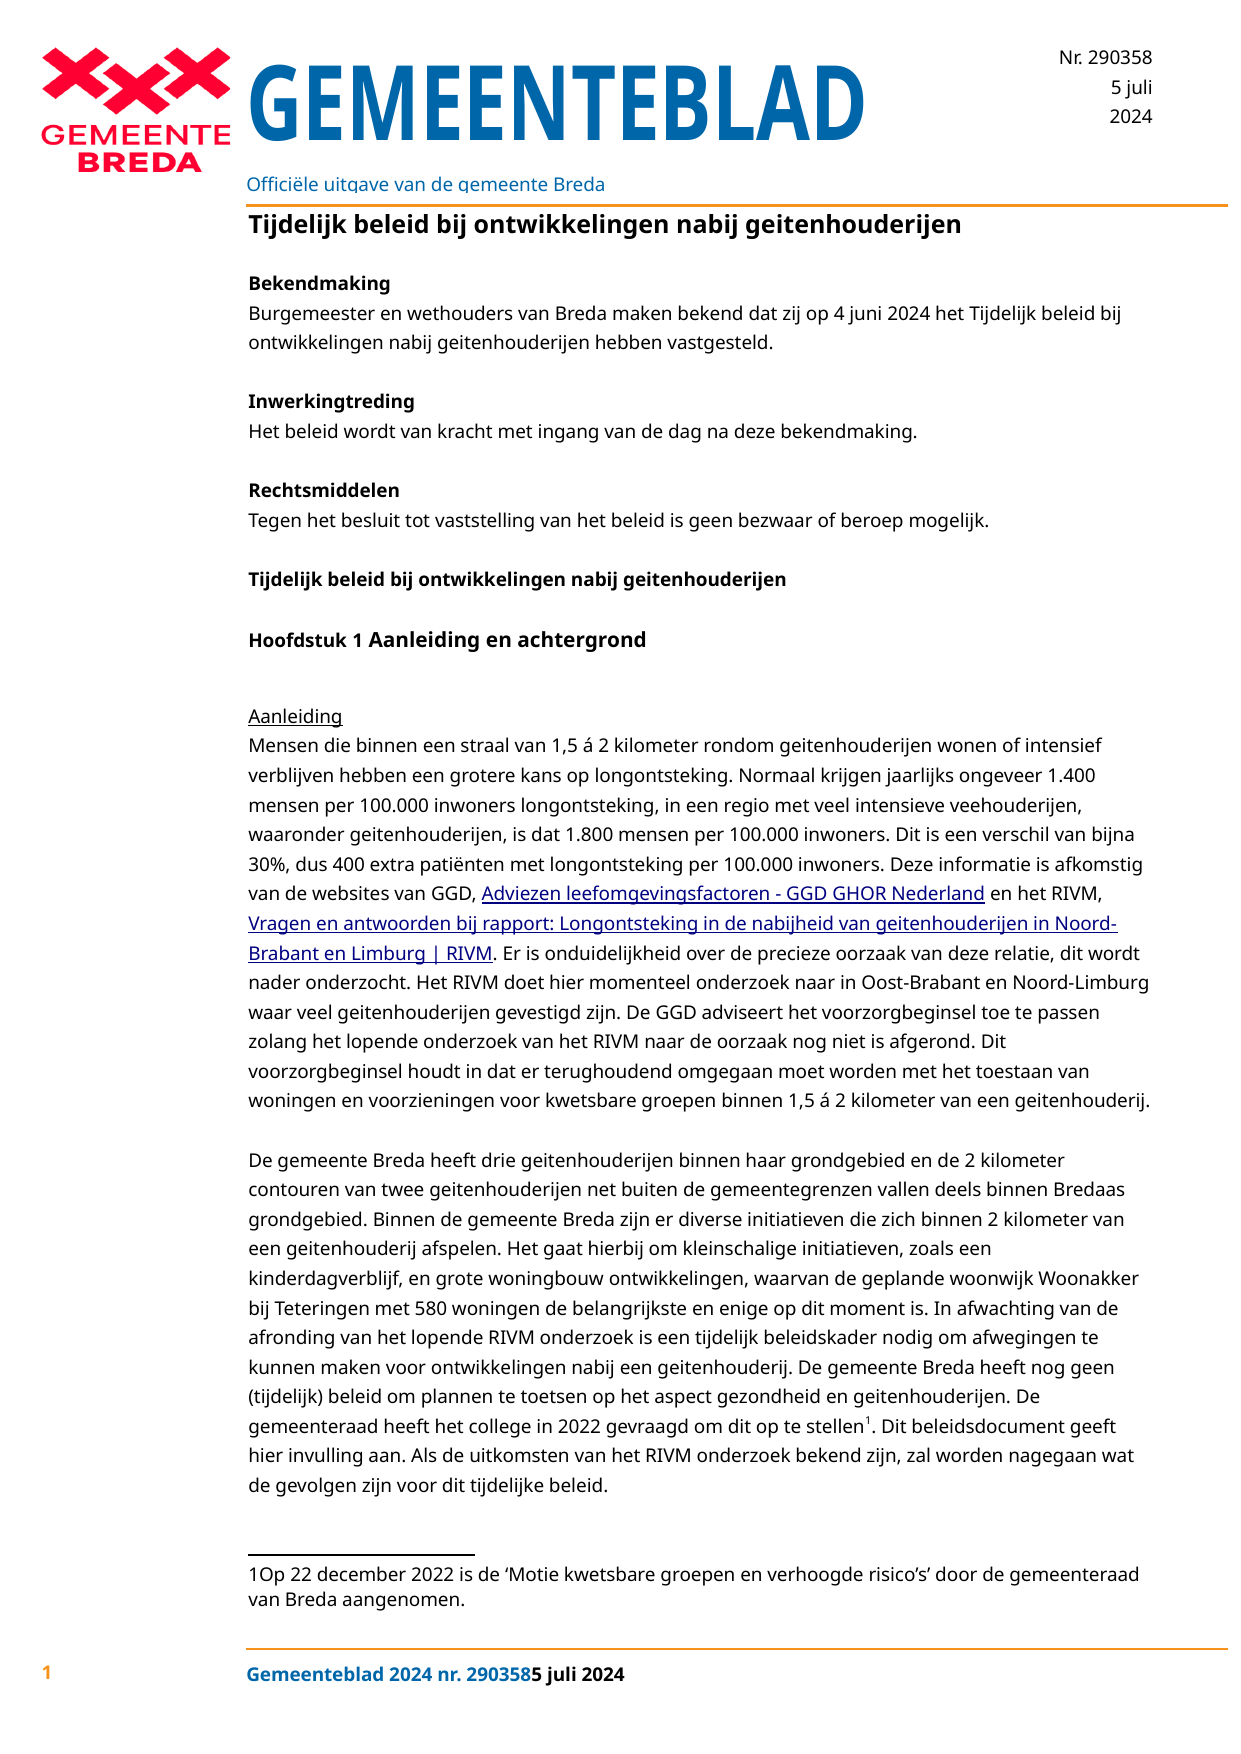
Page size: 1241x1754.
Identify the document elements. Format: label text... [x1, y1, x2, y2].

text De gemeente Breda heeft drie geitenhouderijen binnen haar grondgebied en de 2 kilometer contouren van twee geitenhouderijen net buiten de gemeentegrenzen vallen deels binnen Bredaas grondgebied. Binnen de gemeente Breda zijn er diverse initiatieven die zich binnen 2 kilometer van een geitenhouderij afspelen. Het gaat hierbij om kleinschalige initiatieven, zoals een kinderdagverblijf, en grote woningbouw ontwikkelingen, waarvan de geplande woonwijk Woonakker bij Teteringen met 580 woningen de belangrijkste en enige op dit moment is. In afwachting van de afronding van het lopende RIVM onderzoek is een tijdelijk beleidskader nodig om afwegingen te kunnen maken voor ontwikkelingen nabij een geitenhouderij. De gemeente Breda heeft nog geen (tijdelijk) beleid om plannen te toetsen op het aspect gezondheid en geitenhouderijen. De gemeenteraad heeft het college in 2022 gevraagd om dit op te stellen. Dit beleidsdocument geeft hier invulling aan. Als de uitkomsten van het RIVM onderzoek bekend zijn, zal worden nagegaan wat de gevolgen zijn voor dit tijdelijke beleid. [248, 1147, 1152, 1498]
text Tijdelijk beleid bij ontwikkelingen nabij geitenhouderijen [248, 566, 1152, 592]
text Inwerkingtreding [248, 389, 1152, 414]
text Op 22 december 2022 is de ‘Motie kwetsbare groepen en verhoogde risico’s’ door de gemeenteraad van Breda aangenomen. [248, 1561, 1152, 1612]
text Het beleid wordt van kracht met ingang van de dag na deze bekendmaking. [248, 418, 1152, 444]
text Tijdelijk beleid bij ontwikkelingen nabij geitenhouderijen [248, 207, 1152, 241]
text Hoofdstuk 1 Aanleiding en achtergrond [248, 625, 1152, 654]
text Mensen die binnen een straal van 1,5 á 2 kilometer rondom geitenhouderijen wonen of intensief verblijven hebben een grotere kans op longontsteking. Normaal krijgen jaarlijks ongeveer 1.400 mensen per 100.000 inwoners longontsteking, in een regio met veel intensieve veehouderijen, waaronder geitenhouderijen, is dat 1.800 mensen per 100.000 inwoners. Dit is een verschil van bijna 30%, dus 400 extra patiënten met longontsteking per 100.000 inwoners. Deze informatie is afkomstig van de websites van GGD, Adviezen leefomgevingsfactoren - GGD GHOR Nederland en het RIVM, Vragen en antwoorden bij rapport: Longontsteking in de nabijheid van geitenhouderijen in Noord-Brabant en Limburg | RIVM. Er is onduidelijkheid over de precieze oorzaak van deze relatie, dit wordt nader onderzocht. Het RIVM doet hier momenteel onderzoek naar in Oost-Brabant en Noord-Limburg waar veel geitenhouderijen gevestigd zijn. De GGD adviseert het voorzorgbeginsel toe te passen zolang het lopende onderzoek van het RIVM naar de oorzaak nog niet is afgerond. Dit voorzorgbeginsel houdt in dat er terughoudend omgegaan moet worden met het toestaan van woningen en voorzieningen voor kwetsbare groepen binnen 1,5 á 2 kilometer van een geitenhouderij. [248, 733, 1152, 1113]
text Aanleiding [248, 703, 1152, 729]
text Bekendmaking [248, 270, 1152, 296]
picture [41, 47, 231, 172]
text Tegen het besluit tot vaststelling van het beleid is geen bezwaar of beroep mogelijk. [248, 507, 1152, 533]
text Rechtsmiddelen [248, 477, 1152, 503]
text Burgemeester en wethouders van Breda maken bekend dat zij op 4 juni 2024 het Tijdelijk beleid bij ontwikkelingen nabij geitenhouderijen hebben vastgesteld. [248, 300, 1152, 355]
